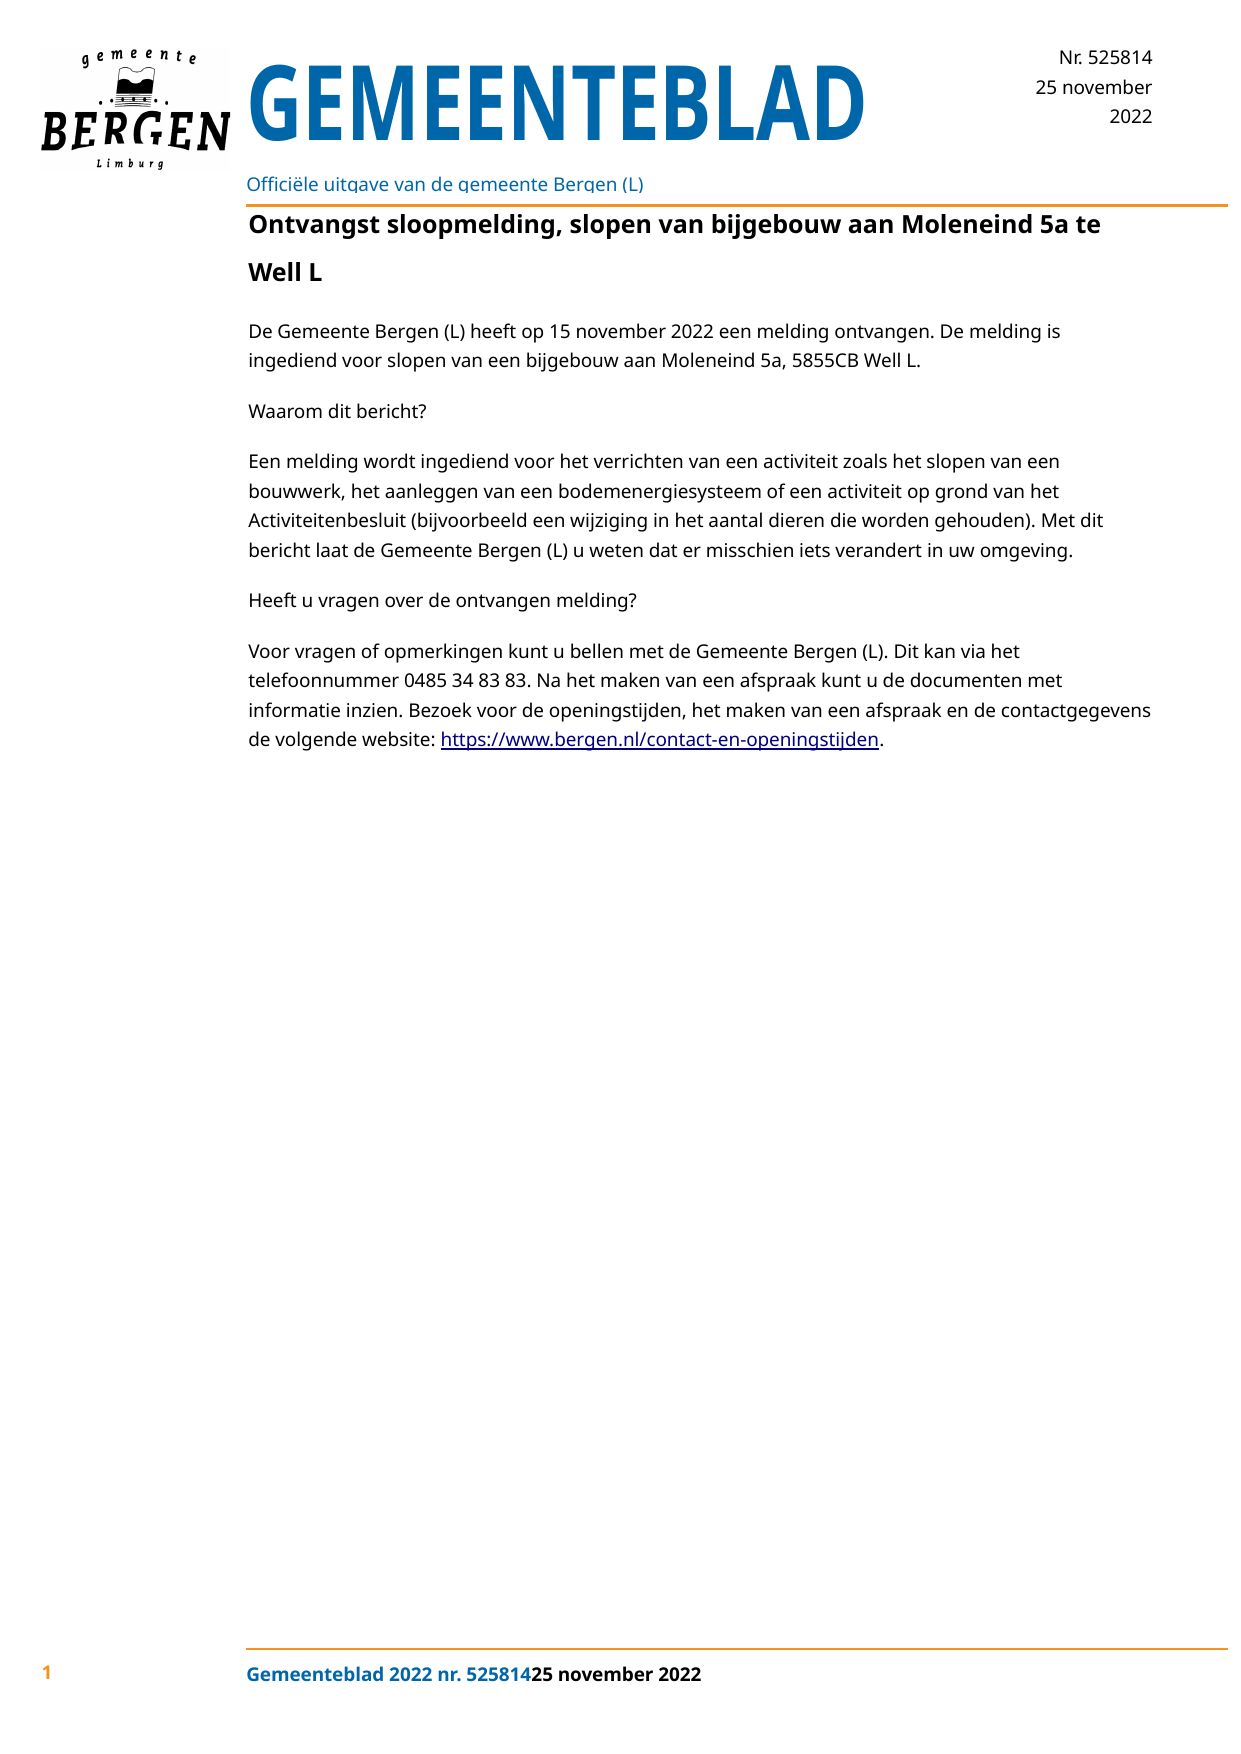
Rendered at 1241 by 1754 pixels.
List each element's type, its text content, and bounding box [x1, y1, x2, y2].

text Heeft u vragen over de ontvangen melding? [248, 587, 1152, 613]
picture [41, 47, 231, 172]
text De Gemeente Bergen (L) heeft op 15 november 2022 een melding ontvangen. De melding is ingediend voor slopen van een bijgebouw aan Moleneind 5a, 5855CB Well L. [248, 318, 1152, 373]
text Ontvangst sloopmelding, slopen van bijgebouw aan Moleneind 5a te Well L [248, 207, 1152, 288]
text Voor vragen of opmerkingen kunt u bellen met de Gemeente Bergen (L). Dit kan via het telefoonnummer 0485 34 83 83. Na het maken van een afspraak kunt u de documenten met informatie inzien. Bezoek voor de openingstijden, het maken van een afspraak en de contactgegevens de volgende website: https://www.bergen.nl/contact-en-openingstijden. [248, 638, 1152, 752]
text Waarom dit bericht? [248, 398, 1152, 424]
text Een melding wordt ingediend voor het verrichten van een activiteit zoals het slopen van een bouwwerk, het aanleggen van een bodemenergiesysteem of een activiteit op grond van het Activiteitenbesluit (bijvoorbeeld een wijziging in het aantal dieren die worden gehouden). Met dit bericht laat de Gemeente Bergen (L) u weten dat er misschien iets verandert in uw omgeving. [248, 448, 1152, 563]
